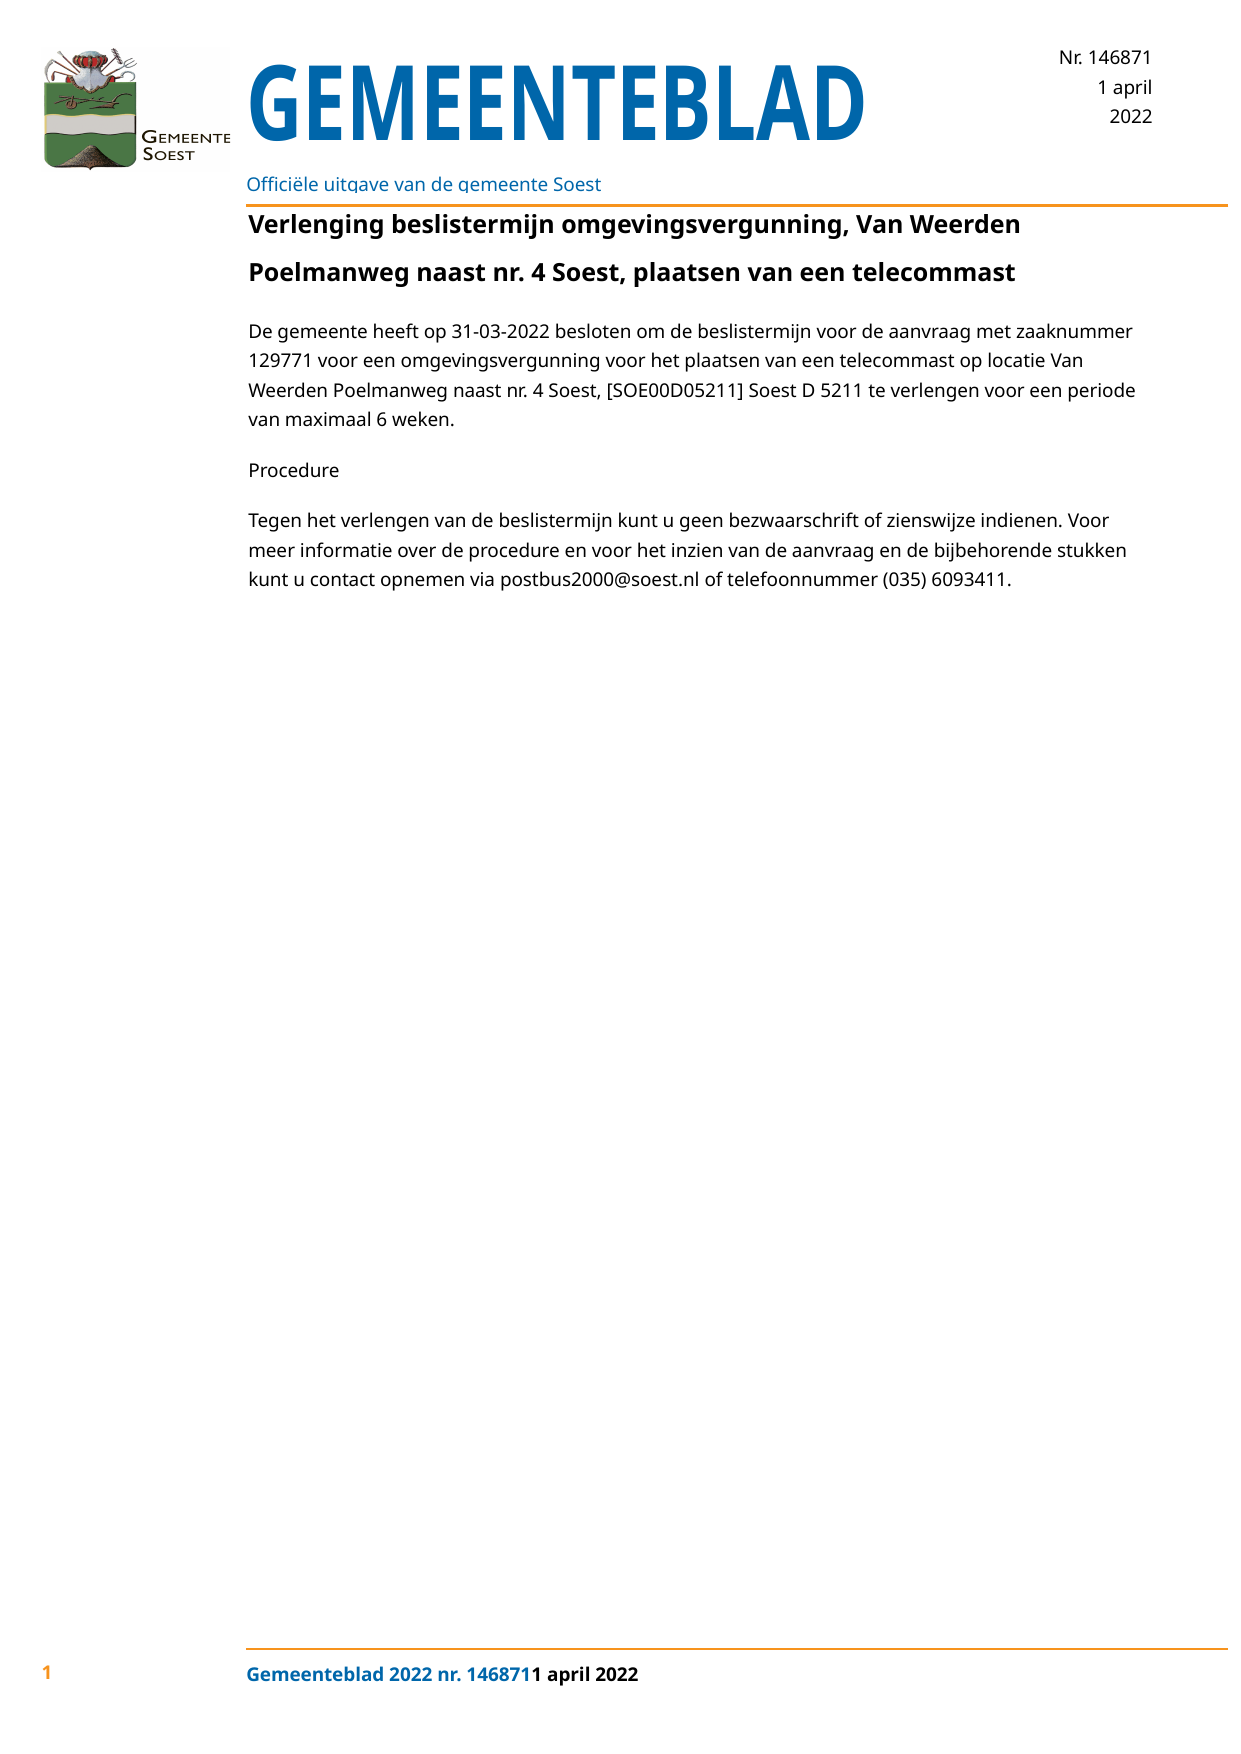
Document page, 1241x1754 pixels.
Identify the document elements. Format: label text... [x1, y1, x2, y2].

text Verlenging beslistermijn omgevingsvergunning, Van Weerden Poelmanweg naast nr. 4 Soest, plaatsen van een telecommast [248, 207, 1152, 288]
picture [41, 47, 231, 172]
text De gemeente heeft op 31-03-2022 besloten om de beslistermijn voor de aanvraag met zaaknummer 129771 voor een omgevingsvergunning voor het plaatsen van een telecommast op locatie Van Weerden Poelmanweg naast nr. 4 Soest, [SOE00D05211] Soest D 5211 te verlengen voor een periode van maximaal 6 weken. [248, 318, 1152, 432]
text Tegen het verlengen van de beslistermijn kunt u geen bezwaarschrift of zienswijze indienen. Voor meer informatie over de procedure en voor het inzien van de aanvraag en de bijbehorende stukken kunt u contact opnemen via postbus2000@soest.nl of telefoonnummer (035) 6093411. [248, 507, 1152, 592]
text Procedure [248, 457, 1152, 483]
